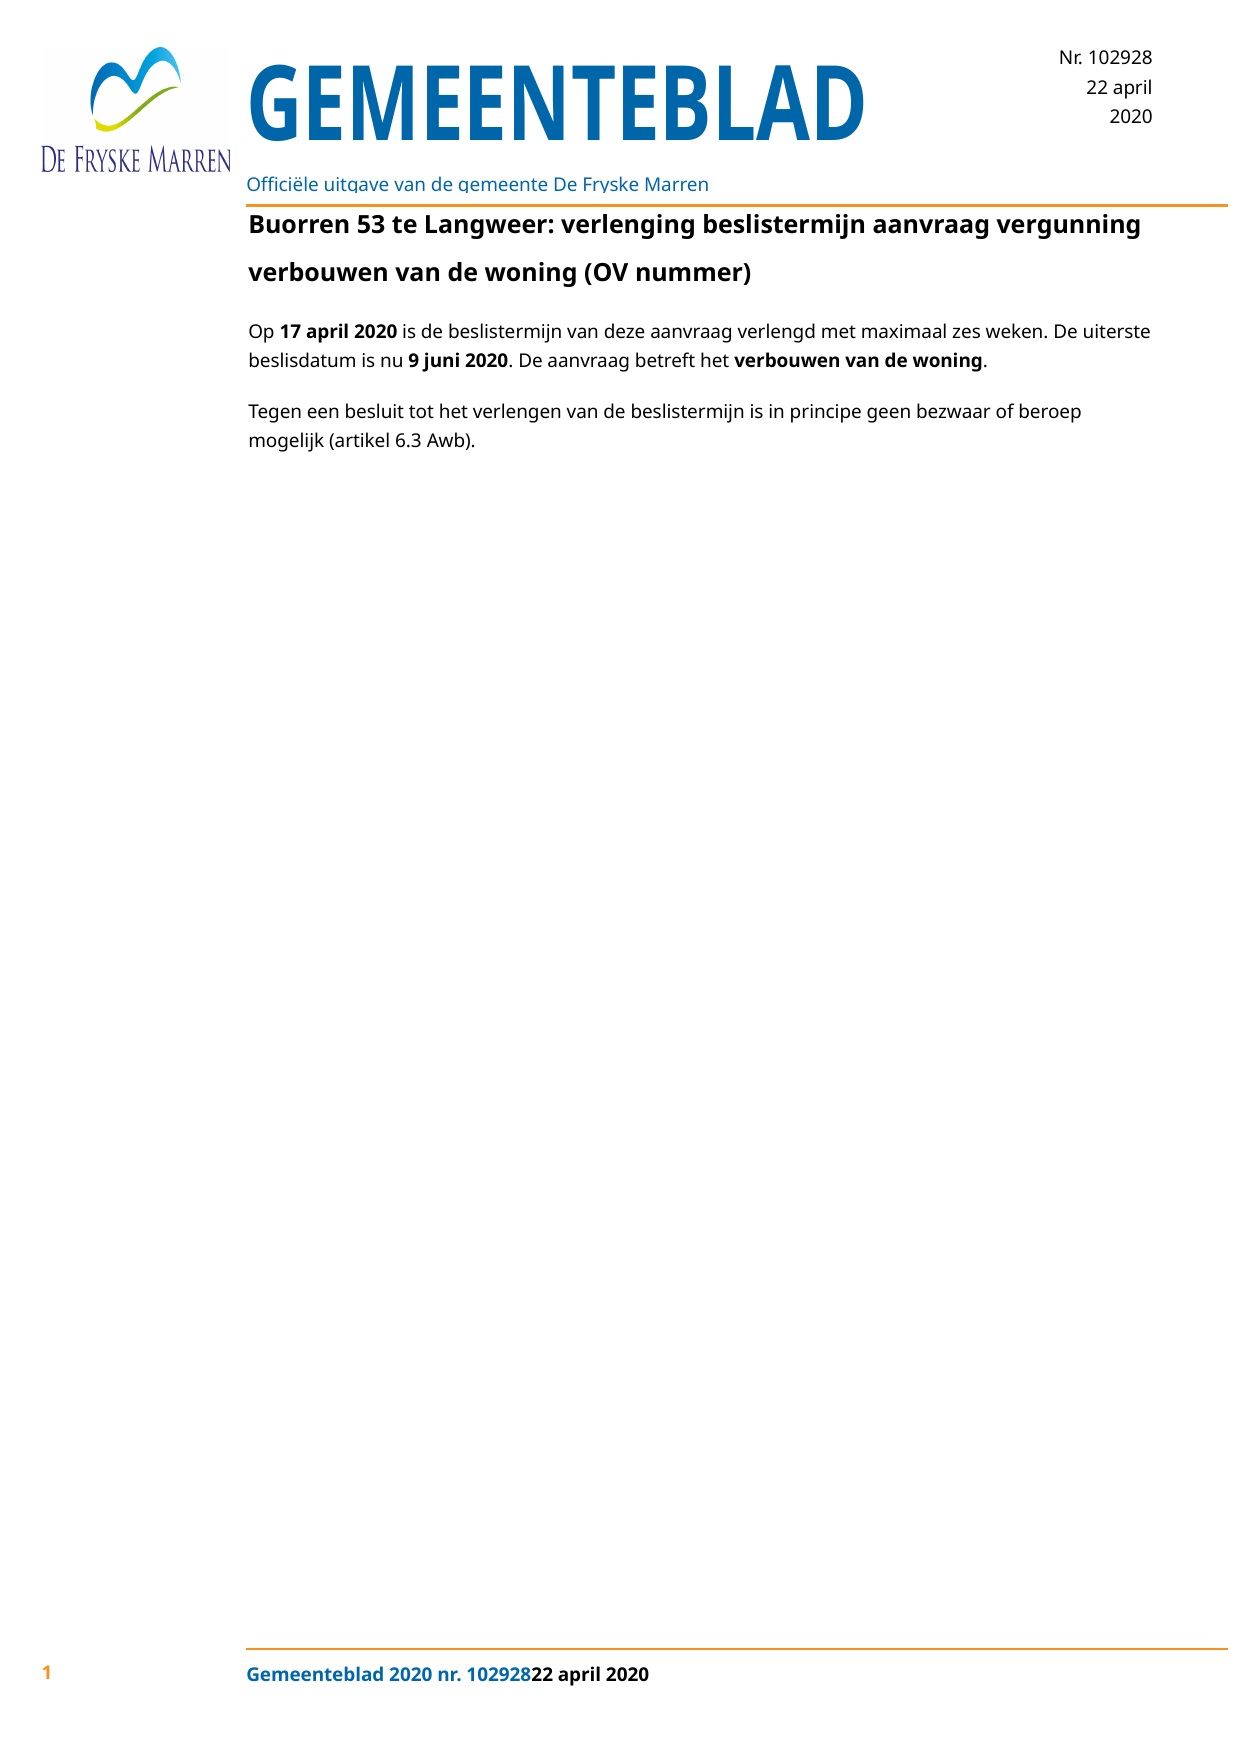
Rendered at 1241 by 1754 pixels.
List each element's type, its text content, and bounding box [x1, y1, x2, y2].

text Op 17 april 2020 is de beslistermijn van deze aanvraag verlengd met maximaal zes weken. De uiterste beslisdatum is nu 9 juni 2020. De aanvraag betreft het verbouwen van de woning. [248, 318, 1152, 373]
text Tegen een besluit tot het verlengen van de beslistermijn is in principe geen bezwaar of beroep mogelijk (artikel 6.3 Awb). [248, 398, 1152, 453]
picture [41, 47, 231, 172]
text Buorren 53 te Langweer: verlenging beslistermijn aanvraag vergunning verbouwen van de woning (OV nummer) [248, 207, 1152, 288]
